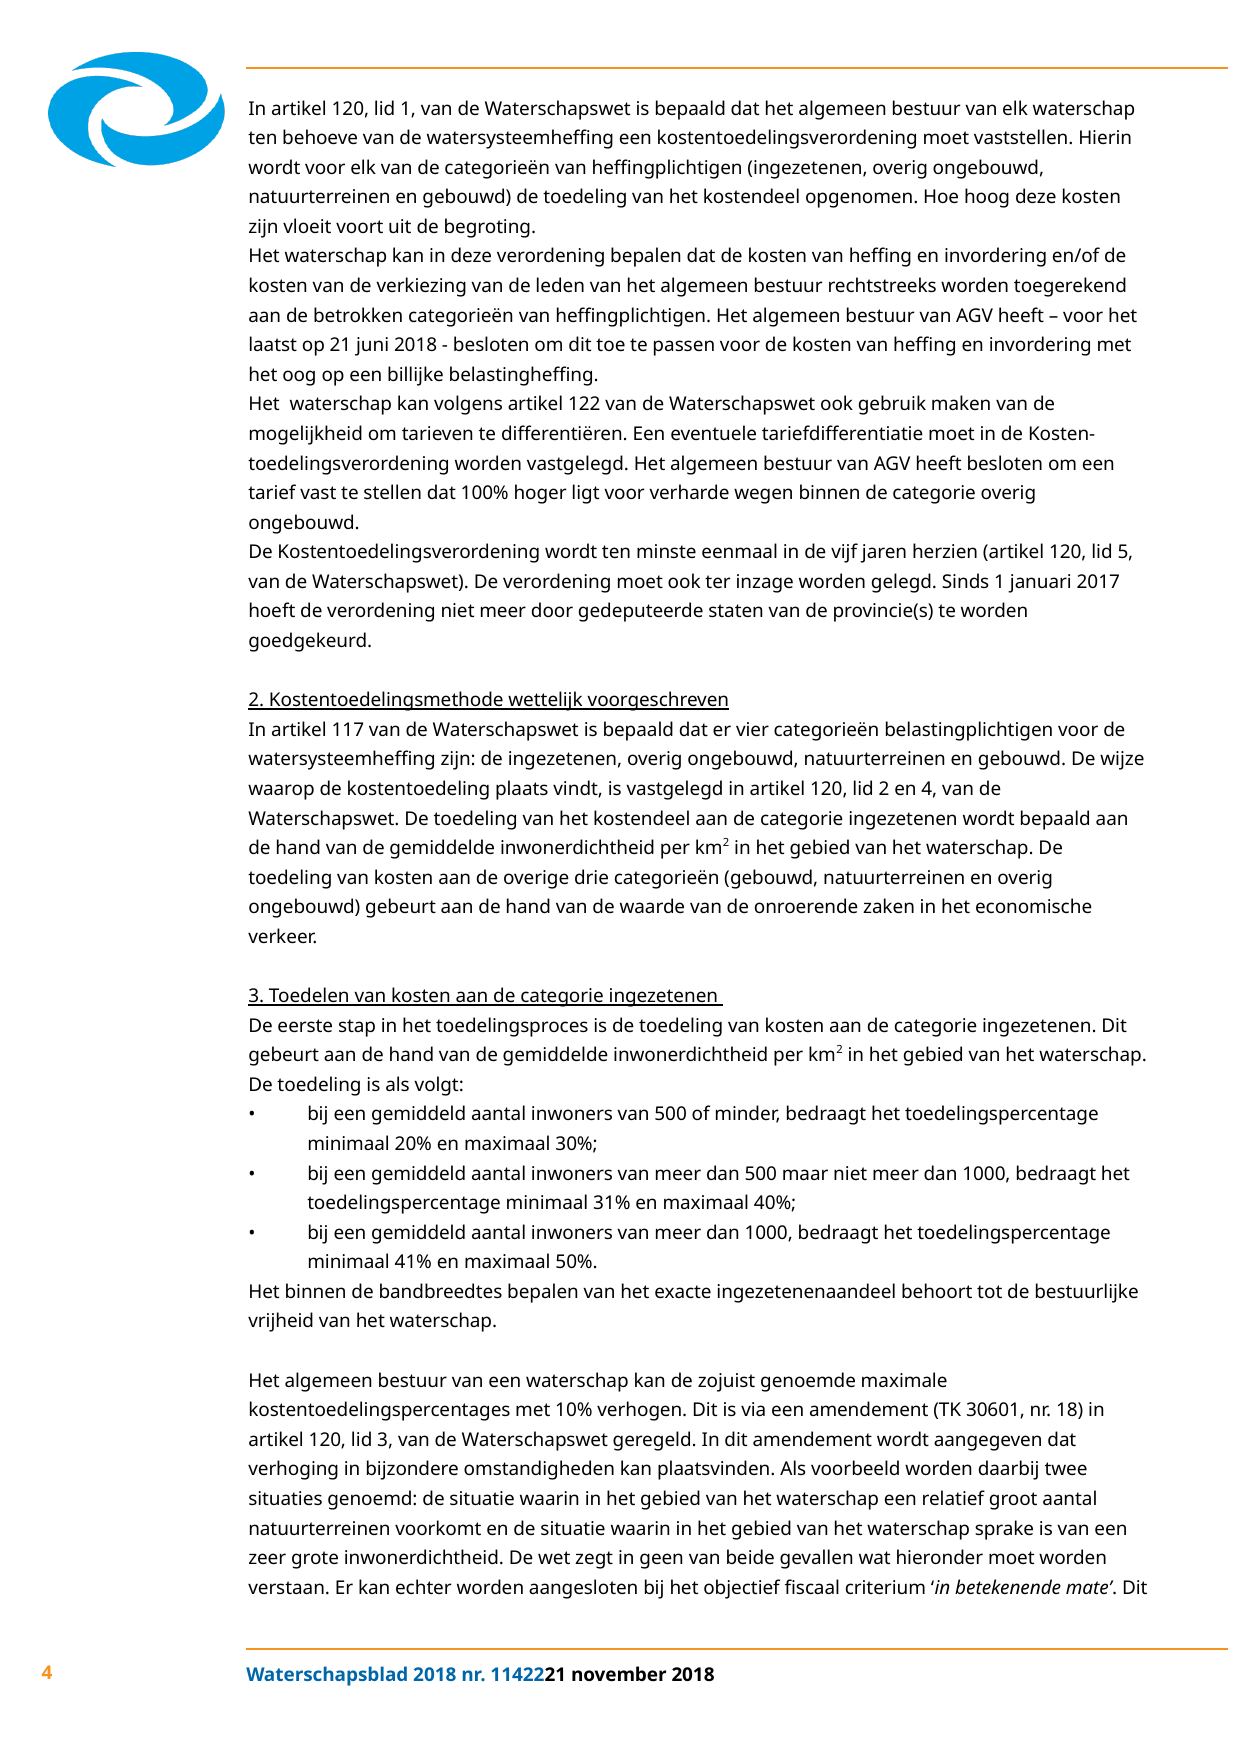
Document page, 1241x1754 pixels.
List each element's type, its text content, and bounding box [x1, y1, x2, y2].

list bij een gemiddeld aantal inwoners van 500 of minder, bedraagt het toedelingspercentage minimaal 20% en maximaal 30%; [248, 1101, 1152, 1156]
text De eerste stap in het toedelingsproces is de toedeling van kosten aan de categorie ingezetenen. Dit gebeurt aan de hand van de gemiddelde inwonerdichtheid per km2 in het gebied van het waterschap. [248, 1012, 1152, 1067]
text In artikel 117 van de Waterschapswet is bepaald dat er vier categorieën belastingplichtigen voor de watersysteemheffing zijn: de ingezetenen, overig ongebouwd, natuurterreinen en gebouwd. De wijze waarop de kostentoedeling plaats vindt, is vastgelegd in artikel 120, lid 2 en 4, van de Waterschapswet. De toedeling van het kostendeel aan de categorie ingezetenen wordt bepaald aan de hand van de gemiddelde inwonerdichtheid per km2 in het gebied van het waterschap. De toedeling van kosten aan de overige drie categorieën (gebouwd, natuurterreinen en overig ongebouwd) gebeurt aan de hand van de waarde van de onroerende zaken in het economische verkeer. [248, 716, 1152, 949]
text Het algemeen bestuur van een waterschap kan de zojuist genoemde maximale kostentoedelingspercentages met 10% verhogen. Dit is via een amendement (TK 30601, nr. 18) in artikel 120, lid 3, van de Waterschapswet geregeld. In dit amendement wordt aangegeven dat verhoging in bijzondere omstandigheden kan plaatsvinden. Als voorbeeld worden daarbij twee situaties genoemd: de situatie waarin in het gebied van het waterschap een relatief groot aantal natuurterreinen voorkomt en de situatie waarin in het gebied van het waterschap sprake is van een zeer grote inwonerdichtheid. De wet zegt in geen van beide gevallen wat hieronder moet worden verstaan. Er kan echter worden aangesloten bij het objectief fiscaal criterium ‘in betekenende mate’. Dit [248, 1367, 1152, 1600]
text In artikel 120, lid 1, van de Waterschapswet is bepaald dat het algemeen bestuur van elk waterschap ten behoeve van de watersysteemheffing een kostentoedelingsverordening moet vaststellen. Hierin wordt voor elk van de categorieën van heffingplichtigen (ingezetenen, overig ongebouwd, natuurterreinen en gebouwd) de toedeling van het kostendeel opgenomen. Hoe hoog deze kosten zijn vloeit voort uit de begroting. [248, 95, 1152, 239]
list bij een gemiddeld aantal inwoners van meer dan 500 maar niet meer dan 1000, bedraagt het toedelingspercentage minimaal 31% en maximaal 40%; [248, 1160, 1152, 1215]
text Het waterschap kan in deze verordening bepalen dat de kosten van heffing en invordering en/of de kosten van de verkiezing van de leden van het algemeen bestuur rechtstreeks worden toegerekend aan de betrokken categorieën van heffingplichtigen. Het algemeen bestuur van AGV heeft – voor het laatst op 21 juni 2018 - besloten om dit toe te passen voor de kosten van heffing en invordering met het oog op een billijke belastingheffing. [248, 243, 1152, 387]
text De Kostentoedelingsverordening wordt ten minste eenmaal in de vijf jaren herzien (artikel 120, lid 5, van de Waterschapswet). De verordening moet ook ter inzage worden gelegd. Sinds 1 januari 2017 hoeft de verordening niet meer door gedeputeerde staten van de provincie(s) te worden goedgekeurd. [248, 538, 1152, 653]
text 3. Toedelen van kosten aan de categorie ingezetenen [248, 982, 1152, 1008]
list bij een gemiddeld aantal inwoners van meer dan 1000, bedraagt het toedelingspercentage minimaal 41% en maximaal 50%. [248, 1219, 1152, 1274]
text Het waterschap kan volgens artikel 122 van de Waterschapswet ook gebruik maken van de mogelijkheid om tarieven te differentiëren. Een eventuele tariefdifferentiatie moet in de Kosten-toedelingsverordening worden vastgelegd. Het algemeen bestuur van AGV heeft besloten om een tarief vast te stellen dat 100% hoger ligt voor verharde wegen binnen de categorie overig ongebouwd. [248, 391, 1152, 535]
text 2. Kostentoedelingsmethode wettelijk voorgeschreven [248, 686, 1152, 712]
text Het binnen de bandbreedtes bepalen van het exacte ingezetenenaandeel behoort tot de bestuurlijke vrijheid van het waterschap. [248, 1278, 1152, 1333]
picture [41, 47, 231, 172]
text De toedeling is als volgt: [248, 1071, 1152, 1097]
